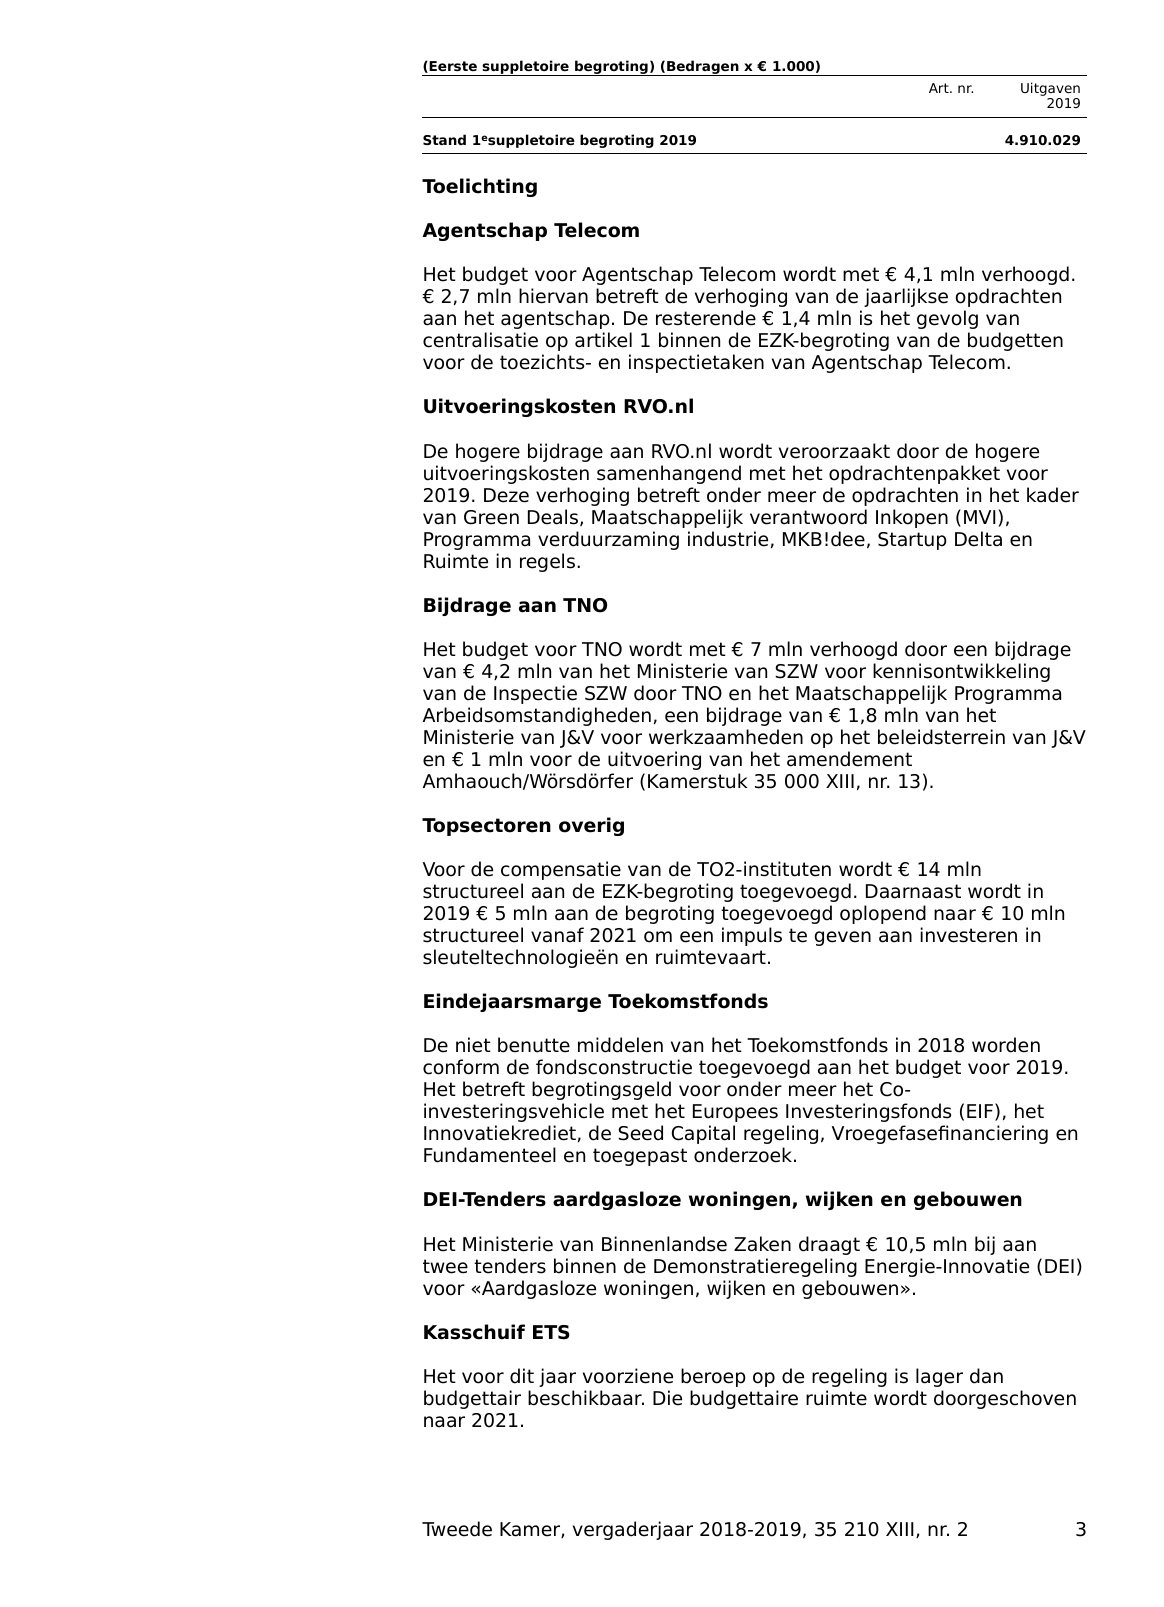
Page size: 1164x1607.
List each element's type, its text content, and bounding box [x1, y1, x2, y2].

table_header (Eerste suppletoire begroting) (Bedragen x € 1.000) [422, 59, 1087, 75]
table_cell [874, 118, 980, 132]
table_cell [422, 76, 874, 117]
table_cell Stand 1esuppletoire begroting 2019 [422, 133, 874, 153]
subtitle Eindejaarsmarge Toekomstfonds [422, 991, 1087, 1013]
subtitle Kasschuif ETS [422, 1322, 1087, 1344]
subtitle Uitvoeringskosten RVO.nl [422, 396, 1087, 418]
table_cell [874, 133, 980, 153]
text Het Ministerie van Binnenlandse Zaken draagt € 10,5 mln bij aan twee tenders binnen de Demonstratieregeling Energie-Innovatie (DEI) voor «Aardgasloze woningen, wijken en gebouwen». [422, 1233, 1087, 1299]
table_cell Art. nr. [874, 76, 980, 117]
table_cell [980, 118, 1087, 132]
text Voor de compensatie van de TO2-instituten wordt € 14 mln structureel aan de EZK-begroting toegevoegd. Daarnaast wordt in 2019 € 5 mln aan de begroting toegevoegd oplopend naar € 10 mln structureel vanaf 2021 om een impuls te geven aan investeren in sleuteltechnologieën en ruimtevaart. [422, 859, 1087, 969]
table_cell Uitgaven 2019 [980, 76, 1087, 117]
table_cell 4.910.029 [980, 133, 1087, 153]
subtitle DEI-Tenders aardgasloze woningen, wijken en gebouwen [422, 1189, 1087, 1211]
text Het budget voor Agentschap Telecom wordt met € 4,1 mln verhoogd. € 2,7 mln hiervan betreft de verhoging van de jaarlijkse opdrachten aan het agentschap. De resterende € 1,4 mln is het gevolg van centralisatie op artikel 1 binnen de EZK-begroting van de budgetten voor de toezichts- en inspectietaken van Agentschap Telecom. [422, 264, 1087, 374]
text De niet benutte middelen van het Toekomstfonds in 2018 worden conform de fondsconstructie toegevoegd aan het budget voor 2019. Het betreft begrotingsgeld voor onder meer het Co-investeringsvehicle met het Europees Investeringsfonds (EIF), het Innovatiekrediet, de Seed Capital regeling, Vroegefasefinanciering en Fundamenteel en toegepast onderzoek. [422, 1035, 1087, 1167]
subtitle Bijdrage aan TNO [422, 595, 1087, 617]
subtitle Toelichting [422, 176, 1087, 198]
text De hogere bijdrage aan RVO.nl wordt veroorzaakt door de hogere uitvoeringskosten samenhangend met het opdrachtenpakket voor 2019. Deze verhoging betreft onder meer de opdrachten in het kader van Green Deals, Maatschappelijk verantwoord Inkopen (MVI), Programma verduurzaming industrie, MKB!dee, Startup Delta en Ruimte in regels. [422, 441, 1087, 572]
text Het budget voor TNO wordt met € 7 mln verhoogd door een bijdrage van € 4,2 mln van het Ministerie van SZW voor kennisontwikkeling van de Inspectie SZW door TNO en het Maatschappelijk Programma Arbeidsomstandigheden, een bijdrage van € 1,8 mln van het Ministerie van J&V voor werkzaamheden op het beleidsterrein van J&V en € 1 mln voor de uitvoering van het amendement Amhaouch/Wörsdörfer (Kamerstuk 35 000 XIII, nr. 13). [422, 639, 1087, 793]
subtitle Agentschap Telecom [422, 220, 1087, 242]
table_cell [422, 118, 874, 132]
subtitle Topsectoren overig [422, 815, 1087, 837]
text Het voor dit jaar voorziene beroep op de regeling is lager dan budgettair beschikbaar. Die budgettaire ruimte wordt doorgeschoven naar 2021. [422, 1366, 1087, 1432]
